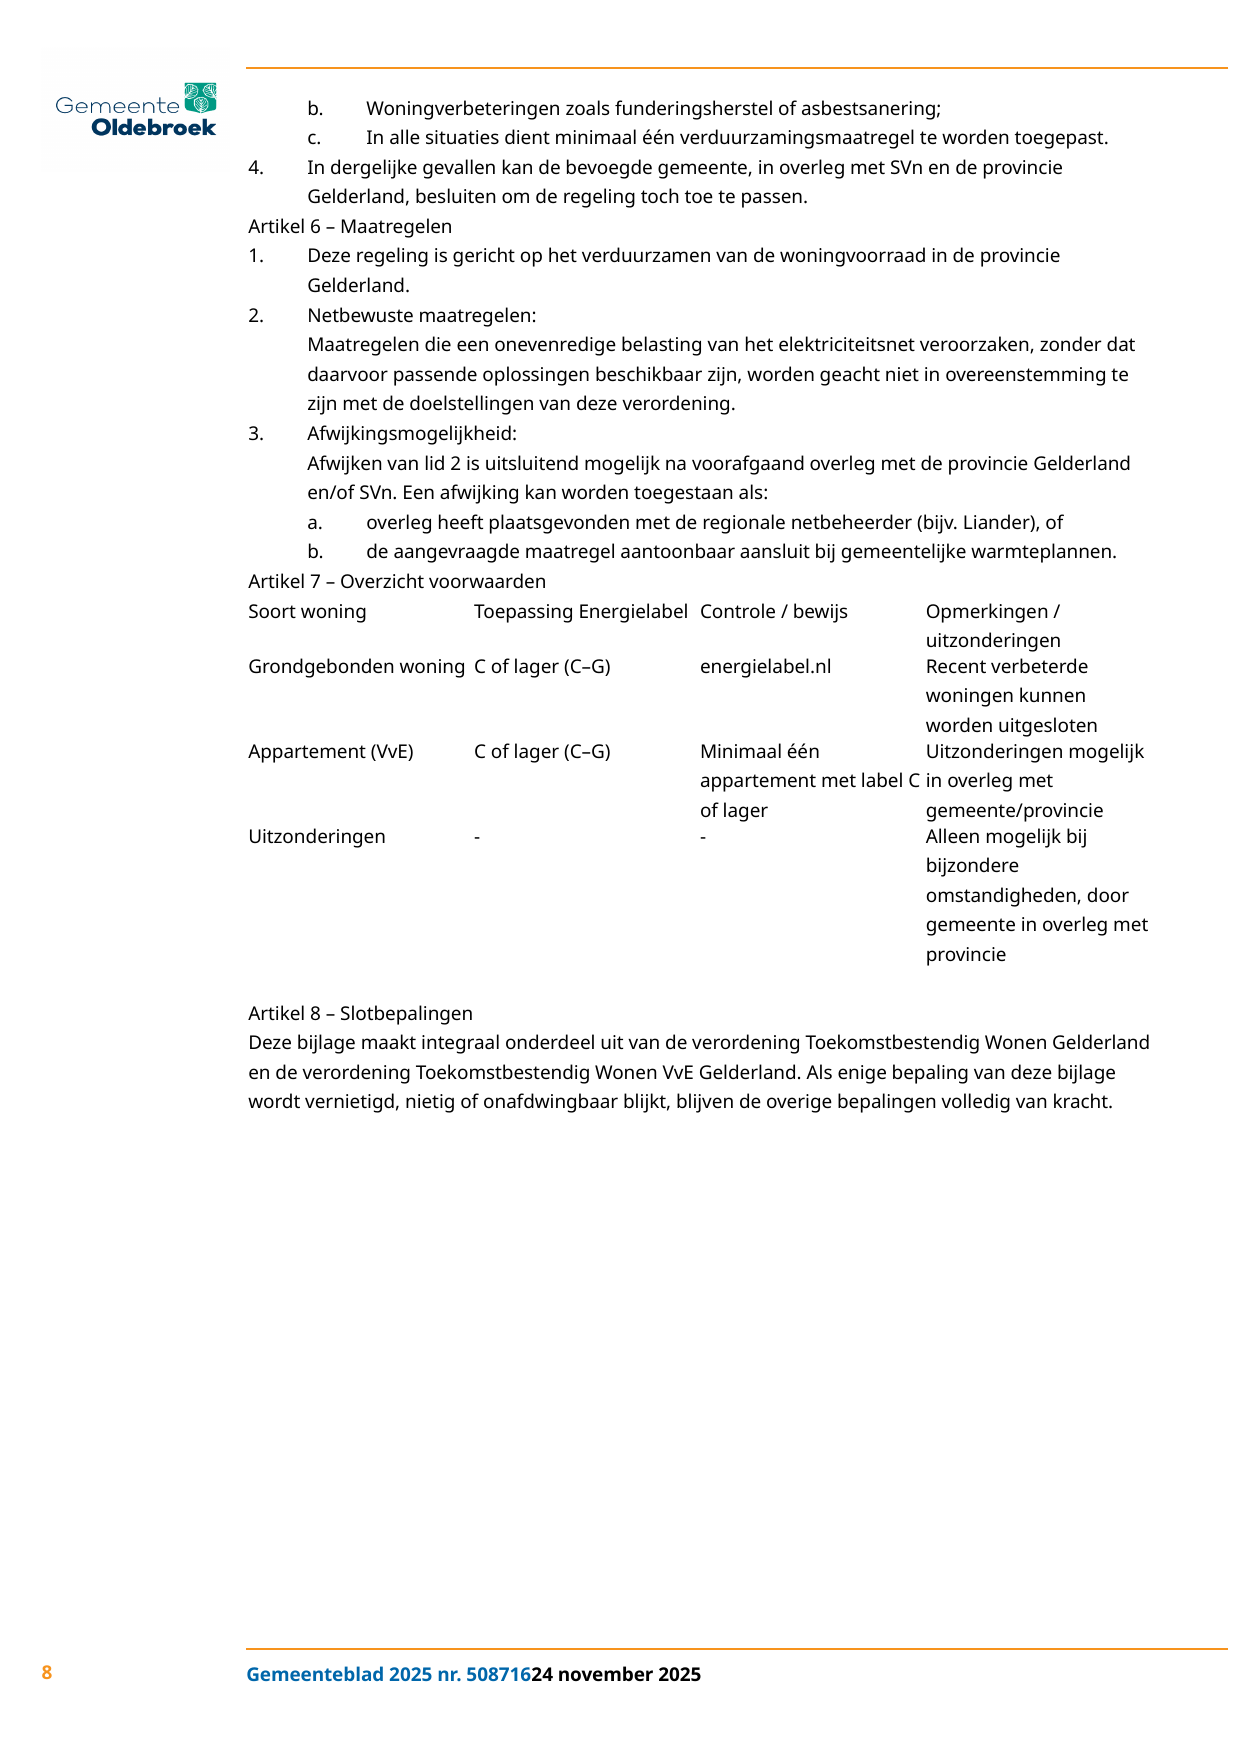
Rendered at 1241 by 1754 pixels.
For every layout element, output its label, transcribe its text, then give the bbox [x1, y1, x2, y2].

table_header Toepassing Energielabel [474, 598, 700, 653]
table_header Soort woning [248, 598, 474, 653]
list Maatregelen die een onevenredige belasting van het elektriciteitsnet veroorzaken, zonder dat daarvoor passende oplossingen beschikbaar zijn, worden geacht niet in overeenstemming te zijn met de doelstellingen van deze verordening. [248, 331, 1152, 416]
table_cell Alleen mogelijk bij bijzondere omstandigheden, door gemeente in overleg met provincie [926, 823, 1152, 967]
table_header Opmerkingen / uitzonderingen [926, 598, 1152, 653]
list Netbewuste maatregelen: [248, 302, 1152, 328]
list Afwijken van lid 2 is uitsluitend mogelijk na voorafgaand overleg met de provincie Gelderland en/of SVn. Een afwijking kan worden toegestaan als: [248, 450, 1152, 505]
list Deze regeling is gericht op het verduurzamen van de woningvoorraad in de provincie Gelderland. [248, 243, 1152, 298]
picture [41, 47, 231, 172]
table_cell Recent verbeterde woningen kunnen worden uitgesloten [926, 653, 1152, 738]
table_cell Grondgebonden woning [248, 653, 474, 738]
list In alle situaties dient minimaal één verduurzamingsmaatregel te worden toegepast. [307, 124, 1152, 150]
table_header Controle / bewijs [700, 598, 926, 653]
list Afwijkingsmogelijkheid: [248, 420, 1152, 446]
text Artikel 7 – Overzicht voorwaarden [248, 568, 1152, 594]
table_cell energielabel.nl [700, 653, 926, 738]
table_cell C of lager (C–G) [474, 653, 700, 738]
list de aangevraagde maatregel aantoonbaar aansluit bij gemeentelijke warmteplannen. [307, 538, 1152, 564]
text Artikel 8 – Slotbepalingen [248, 1000, 1152, 1026]
table_cell Uitzonderingen [248, 823, 474, 967]
text Deze bijlage maakt integraal onderdeel uit van de verordening Toekomstbestendig Wonen Gelderland en de verordening Toekomstbestendig Wonen VvE Gelderland. Als enige bepaling van deze bijlage wordt vernietigd, nietig of onafdwingbaar blijkt, blijven de overige bepalingen volledig van kracht. [248, 1029, 1152, 1114]
table_cell Appartement (VvE) [248, 738, 474, 823]
list In dergelijke gevallen kan de bevoegde gemeente, in overleg met SVn en de provincie Gelderland, besluiten om de regeling toch toe te passen. [248, 154, 1152, 209]
table_cell C of lager (C–G) [474, 738, 700, 823]
table_cell - [700, 823, 926, 967]
list overleg heeft plaatsgevonden met de regionale netbeheerder (bijv. Liander), of [307, 509, 1152, 535]
table_cell Minimaal één appartement met label C of lager [700, 738, 926, 823]
table_cell - [474, 823, 700, 967]
text Artikel 6 – Maatregelen [248, 213, 1152, 239]
list Woningverbeteringen zoals funderingsherstel of asbestsanering; [307, 95, 1152, 121]
table_cell Uitzonderingen mogelijk in overleg met gemeente/provincie [926, 738, 1152, 823]
